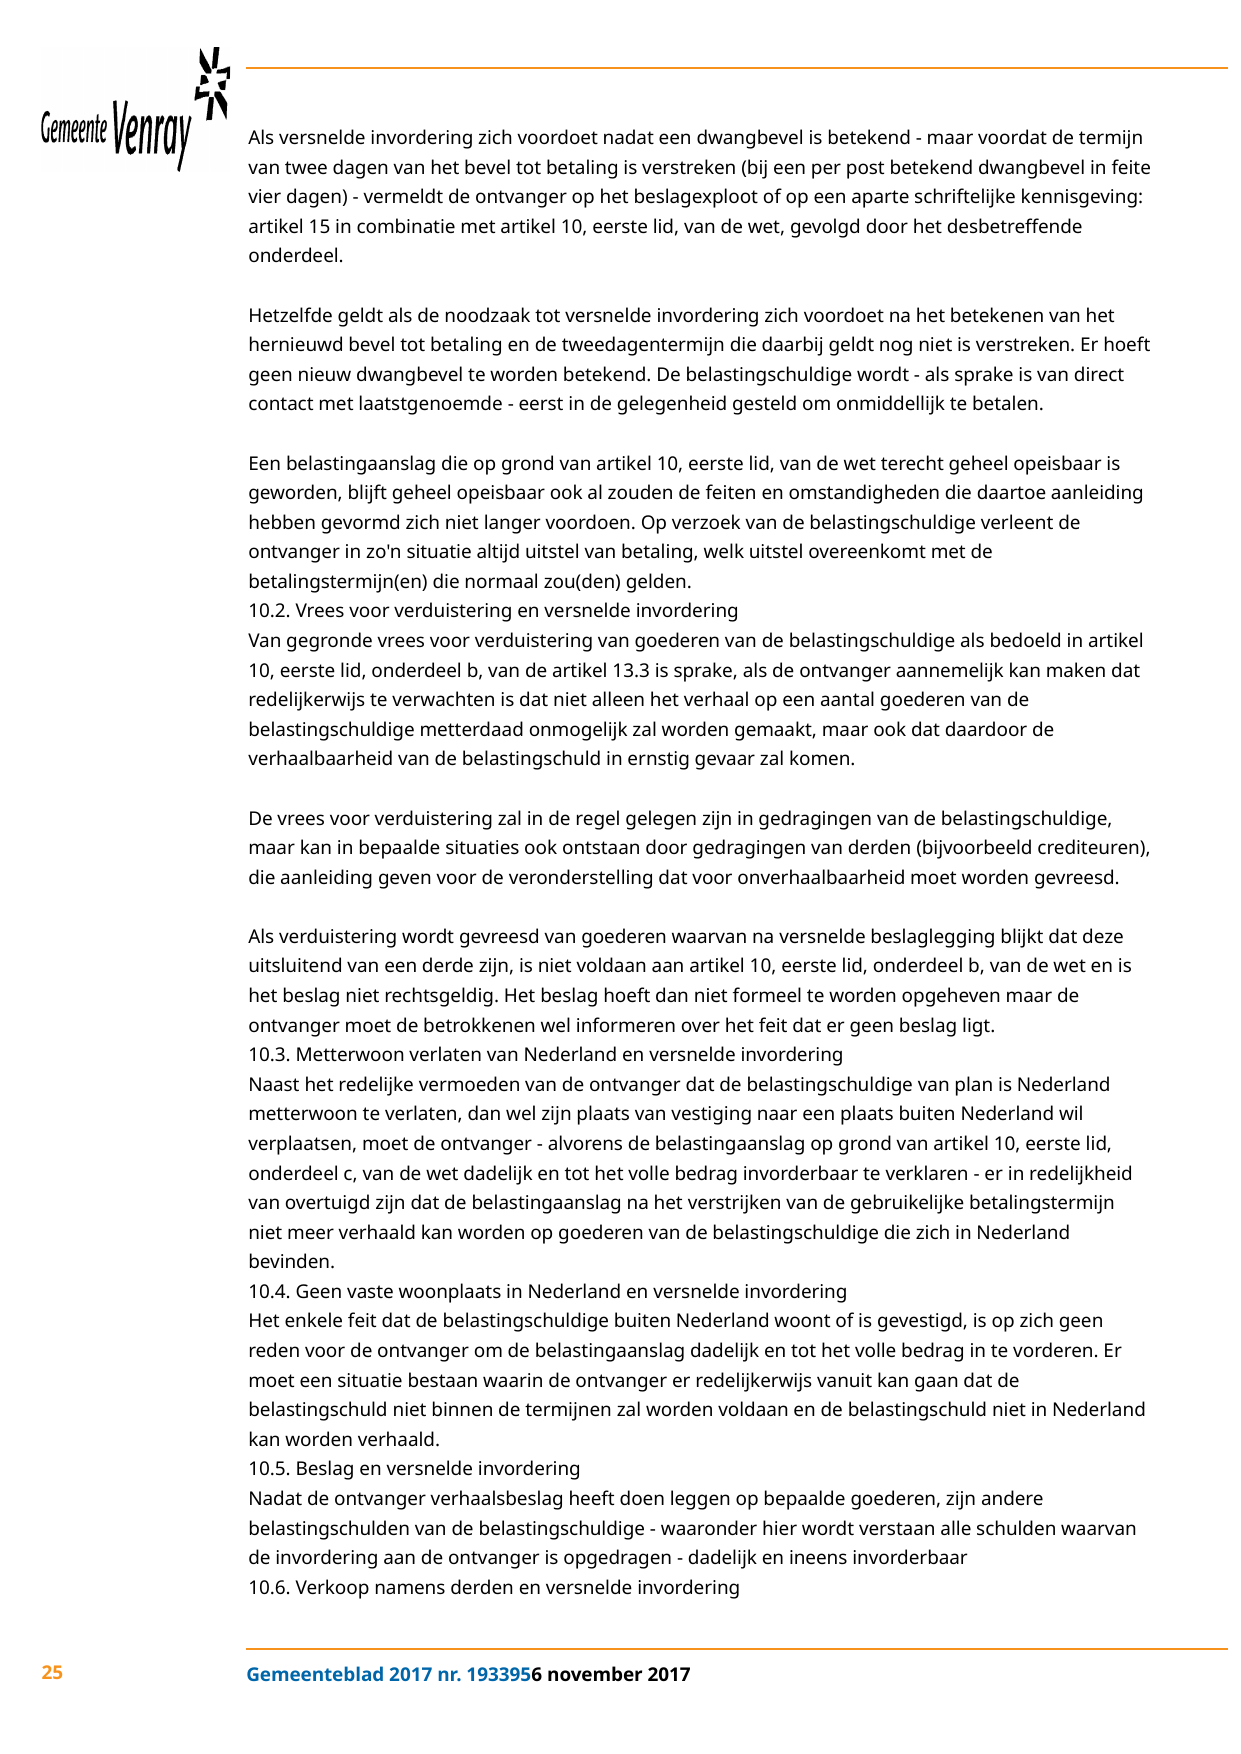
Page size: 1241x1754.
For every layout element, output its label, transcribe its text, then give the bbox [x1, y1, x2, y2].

text Van gegronde vrees voor verduistering van goederen van de belastingschuldige als bedoeld in artikel 10, eerste lid, onderdeel b, van de artikel 13.3 is sprake, als de ontvanger aannemelijk kan maken dat redelijkerwijs te verwachten is dat niet alleen het verhaal op een aantal goederen van de belastingschuldige metterdaad onmogelijk zal worden gemaakt, maar ook dat daardoor de verhaalbaarheid van de belastingschuld in ernstig gevaar zal komen. [248, 627, 1152, 771]
text Het enkele feit dat de belastingschuldige buiten Nederland woont of is gevestigd, is op zich geen reden voor de ontvanger om de belastingaanslag dadelijk en tot het volle bedrag in te vorderen. Er moet een situatie bestaan waarin de ontvanger er redelijkerwijs vanuit kan gaan dat de belastingschuld niet binnen de termijnen zal worden voldaan en de belastingschuld niet in Nederland kan worden verhaald. [248, 1308, 1152, 1452]
text Als verduistering wordt gevreesd van goederen waarvan na versnelde beslaglegging blijkt dat deze uitsluitend van een derde zijn, is niet voldaan aan artikel 10, eerste lid, onderdeel b, van de wet en is het beslag niet rechtsgeldig. Het beslag hoeft dan niet formeel te worden opgeheven maar de ontvanger moet de betrokkenen wel informeren over het feit dat er geen beslag ligt. [248, 923, 1152, 1038]
text Als versnelde invordering zich voordoet nadat een dwangbevel is betekend - maar voordat de termijn van twee dagen van het bevel tot betaling is verstreken (bij een per post betekend dwangbevel in feite vier dagen) - vermeldt de ontvanger op het beslagexploot of op een aparte schriftelijke kennisgeving: artikel 15 in combinatie met artikel 10, eerste lid, van de wet, gevolgd door het desbetreffende onderdeel. [248, 124, 1152, 268]
text 10.4. Geen vaste woonplaats in Nederland en versnelde invordering [248, 1278, 1152, 1304]
text 10.5. Beslag en versnelde invordering [248, 1456, 1152, 1481]
text Naast het redelijke vermoeden van de ontvanger dat de belastingschuldige van plan is Nederland metterwoon te verlaten, dan wel zijn plaats van vestiging naar een plaats buiten Nederland wil verplaatsen, moet de ontvanger - alvorens de belastingaanslag op grond van artikel 10, eerste lid, onderdeel c, van de wet dadelijk en tot het volle bedrag invorderbaar te verklaren - er in redelijkheid van overtuigd zijn dat de belastingaanslag na het verstrijken van de gebruikelijke betalingstermijn niet meer verhaald kan worden op goederen van de belastingschuldige die zich in Nederland bevinden. [248, 1071, 1152, 1274]
text Nadat de ontvanger verhaalsbeslag heeft doen leggen op bepaalde goederen, zijn andere belastingschulden van de belastingschuldige - waaronder hier wordt verstaan alle schulden waarvan de invordering aan de ontvanger is opgedragen - dadelijk en ineens invorderbaar [248, 1485, 1152, 1570]
picture [41, 47, 231, 172]
text 10.6. Verkoop namens derden en versnelde invordering [248, 1574, 1152, 1600]
text 10.3. Metterwoon verlaten van Nederland en versnelde invordering [248, 1041, 1152, 1067]
text Hetzelfde geldt als de noodzaak tot versnelde invordering zich voordoet na het betekenen van het hernieuwd bevel tot betaling en de tweedagentermijn die daarbij geldt nog niet is verstreken. Er hoeft geen nieuw dwangbevel te worden betekend. De belastingschuldige wordt - als sprake is van direct contact met laatstgenoemde - eerst in de gelegenheid gesteld om onmiddellijk te betalen. [248, 302, 1152, 416]
text 10.2. Vrees voor verduistering en versnelde invordering [248, 598, 1152, 623]
text Een belastingaanslag die op grond van artikel 10, eerste lid, van de wet terecht geheel opeisbaar is geworden, blijft geheel opeisbaar ook al zouden de feiten en omstandigheden die daartoe aanleiding hebben gevormd zich niet langer voordoen. Op verzoek van de belastingschuldige verleent de ontvanger in zo'n situatie altijd uitstel van betaling, welk uitstel overeenkomt met de betalingstermijn(en) die normaal zou(den) gelden. [248, 450, 1152, 594]
text De vrees voor verduistering zal in de regel gelegen zijn in gedragingen van de belastingschuldige, maar kan in bepaalde situaties ook ontstaan door gedragingen van derden (bijvoorbeeld crediteuren), die aanleiding geven voor de veronderstelling dat voor onverhaalbaarheid moet worden gevreesd. [248, 805, 1152, 890]
